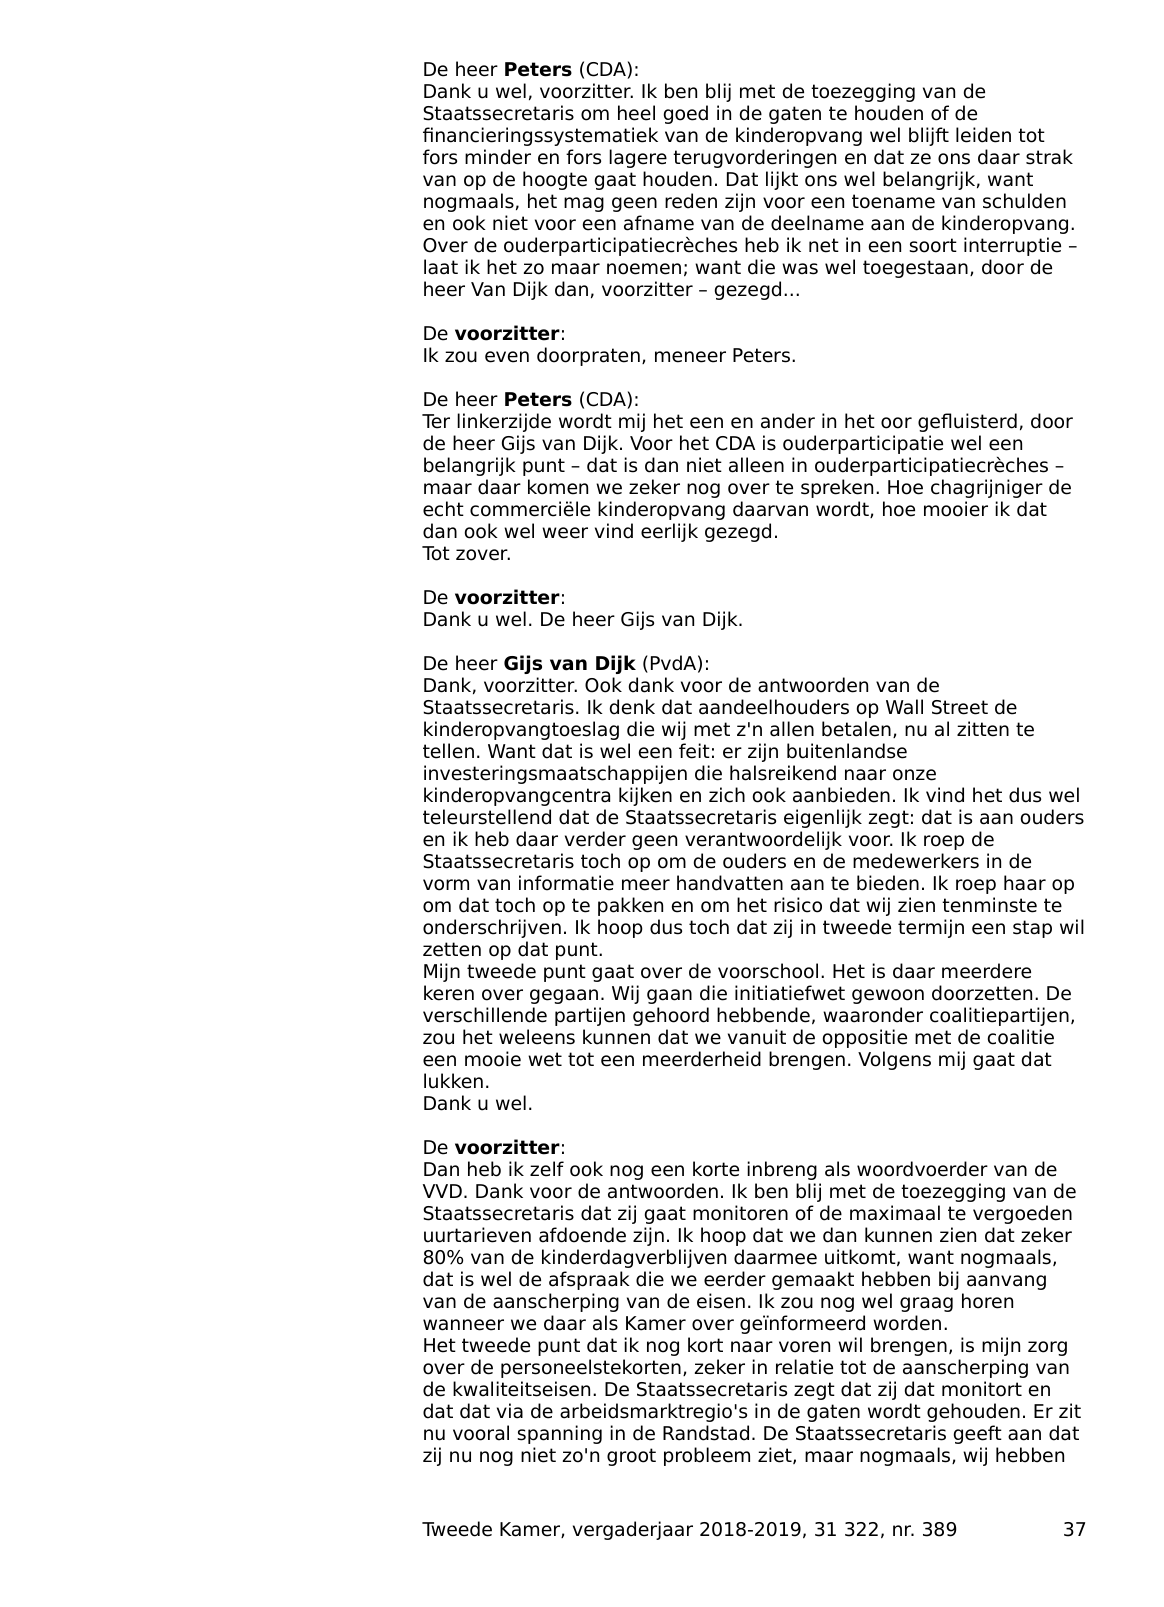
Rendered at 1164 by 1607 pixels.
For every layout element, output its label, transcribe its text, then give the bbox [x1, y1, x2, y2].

text Dank u wel, voorzitter. Ik ben blij met de toezegging van de Staatssecretaris om heel goed in de gaten te houden of de financieringssystematiek van de kinderopvang wel blijft leiden tot fors minder en fors lagere terugvorderingen en dat ze ons daar strak van op de hoogte gaat houden. Dat lijkt ons wel belangrijk, want nogmaals, het mag geen reden zijn voor een toename van schulden en ook niet voor een afname van de deelname aan de kinderopvang. [422, 81, 1087, 235]
text De heer Peters (CDA): [422, 59, 1087, 81]
text Het tweede punt dat ik nog kort naar voren wil brengen, is mijn zorg over de personeelstekorten, zeker in relatie tot de aanscherping van de kwaliteitseisen. De Staatssecretaris zegt dat zij dat monitort en dat dat via de arbeidsmarktregio's in de gaten wordt gehouden. Er zit nu vooral spanning in de Randstad. De Staatssecretaris geeft aan dat zij nu nog niet zo'n groot probleem ziet, maar nogmaals, wij hebben [422, 1335, 1087, 1467]
text Dank u wel. De heer Gijs van Dijk. [422, 609, 1087, 631]
text Dank, voorzitter. Ook dank voor de antwoorden van de Staatssecretaris. Ik denk dat aandeelhouders op Wall Street de kinderopvangtoeslag die wij met z'n allen betalen, nu al zitten te tellen. Want dat is wel een feit: er zijn buitenlandse investeringsmaatschappijen die halsreikend naar onze kinderopvangcentra kijken en zich ook aanbieden. Ik vind het dus wel teleurstellend dat de Staatssecretaris eigenlijk zegt: dat is aan ouders en ik heb daar verder geen verantwoordelijk voor. Ik roep de Staatssecretaris toch op om de ouders en de medewerkers in de vorm van informatie meer handvatten aan te bieden. Ik roep haar op om dat toch op te pakken en om het risico dat wij zien tenminste te onderschrijven. Ik hoop dus toch dat zij in tweede termijn een stap wil zetten op dat punt. [422, 675, 1087, 961]
text Mijn tweede punt gaat over de voorschool. Het is daar meerdere keren over gegaan. Wij gaan die initiatiefwet gewoon doorzetten. De verschillende partijen gehoord hebbende, waaronder coalitiepartijen, zou het weleens kunnen dat we vanuit de oppositie met de coalitie een mooie wet tot een meerderheid brengen. Volgens mij gaat dat lukken. [422, 961, 1087, 1093]
text Dank u wel. [422, 1093, 1087, 1115]
text Ter linkerzijde wordt mij het een en ander in het oor gefluisterd, door de heer Gijs van Dijk. Voor het CDA is ouderparticipatie wel een belangrijk punt – dat is dan niet alleen in ouderparticipatiecrèches – maar daar komen we zeker nog over te spreken. Hoe chagrijniger de echt commerciële kinderopvang daarvan wordt, hoe mooier ik dat dan ook wel weer vind eerlijk gezegd. [422, 411, 1087, 543]
text Dan heb ik zelf ook nog een korte inbreng als woordvoerder van de VVD. Dank voor de antwoorden. Ik ben blij met de toezegging van de Staatssecretaris dat zij gaat monitoren of de maximaal te vergoeden uurtarieven afdoende zijn. Ik hoop dat we dan kunnen zien dat zeker 80% van de kinderdagverblijven daarmee uitkomt, want nogmaals, dat is wel de afspraak die we eerder gemaakt hebben bij aanvang van de aanscherping van de eisen. Ik zou nog wel graag horen wanneer we daar als Kamer over geïnformeerd worden. [422, 1159, 1087, 1335]
text Tot zover. [422, 543, 1087, 565]
text De heer Peters (CDA): [422, 389, 1087, 411]
text De voorzitter: [422, 587, 1087, 609]
text Ik zou even doorpraten, meneer Peters. [422, 345, 1087, 367]
text Over de ouderparticipatiecrèches heb ik net in een soort interruptie – laat ik het zo maar noemen; want die was wel toegestaan, door de heer Van Dijk dan, voorzitter – gezegd... [422, 235, 1087, 301]
text De voorzitter: [422, 323, 1087, 345]
text De voorzitter: [422, 1137, 1087, 1159]
text De heer Gijs van Dijk (PvdA): [422, 653, 1087, 675]
